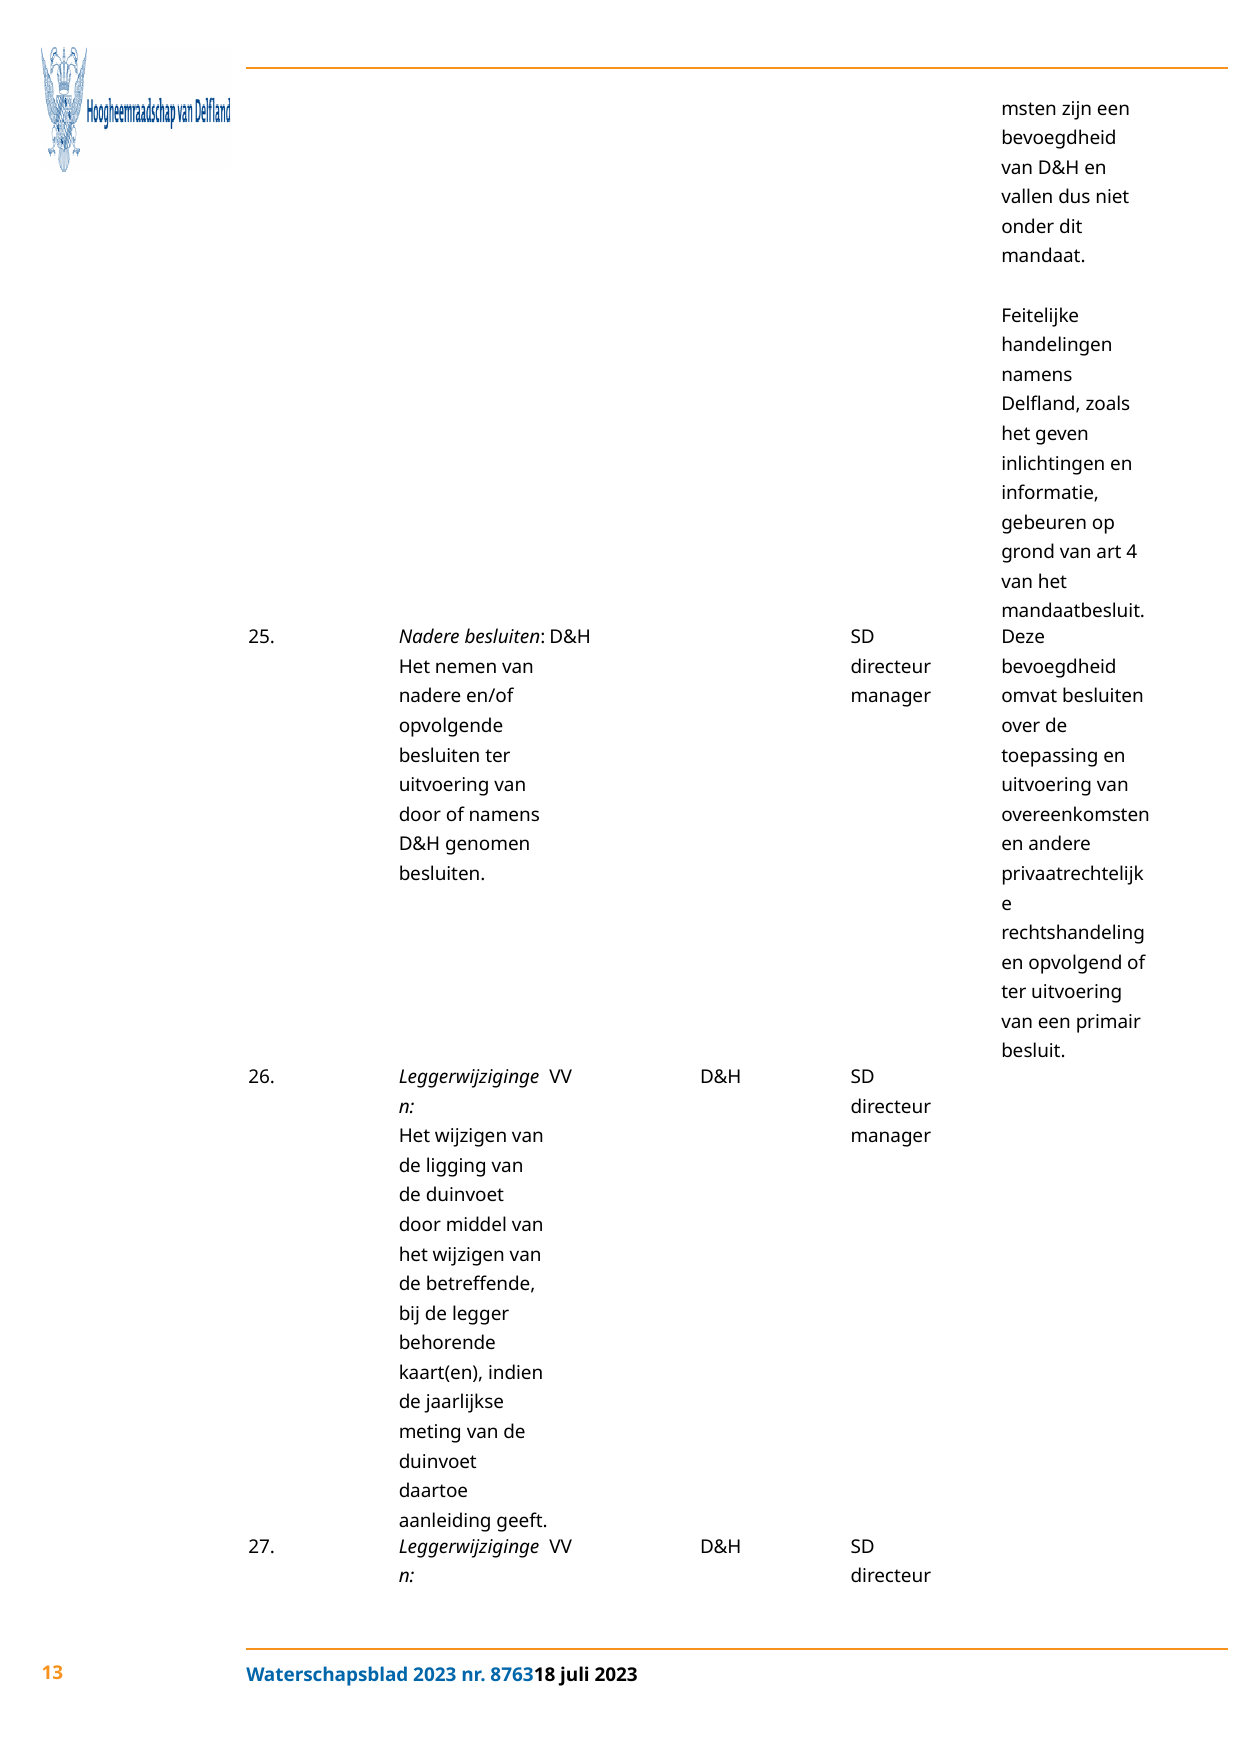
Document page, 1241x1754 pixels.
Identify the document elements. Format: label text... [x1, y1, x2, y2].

table_cell Nadere besluiten: Het nemen van nadere en/of opvolgende besluiten ter uitvoering van door of namens D&H genomen besluiten. [399, 624, 549, 1063]
table_cell VV [549, 1533, 700, 1588]
table_cell SD directeur manager [850, 624, 1001, 1063]
table_cell D&H [549, 624, 700, 1063]
table_cell [399, 95, 549, 623]
table_cell VV [549, 1063, 700, 1533]
table_cell Leggerwijzigingen: [399, 1533, 549, 1588]
table_cell [700, 95, 850, 623]
picture [41, 47, 231, 172]
table_cell [850, 95, 1001, 623]
table_cell SD directeur manager [850, 1063, 1001, 1533]
table_cell 26. [248, 1063, 398, 1533]
table_cell 27. [248, 1533, 398, 1588]
table_cell D&H [700, 1063, 850, 1533]
table_cell [549, 95, 700, 623]
table_cell [248, 95, 398, 623]
table_cell Deze bevoegdheid omvat besluiten over de toepassing en uitvoering van overeenkomsten en andere privaatrechtelijke rechtshandelingen opvolgend of ter uitvoering van een primair besluit. [1001, 624, 1152, 1063]
table_cell Leggerwijzigingen: Het wijzigen van de ligging van de duinvoet door middel van het wijzigen van de betreffende, bij de legger behorende kaart(en), indien de jaarlijkse meting van de duinvoet daartoe aanleiding geeft. [399, 1063, 549, 1533]
table_cell 25. [248, 624, 398, 1063]
table_cell [1001, 1063, 1152, 1533]
table_cell [700, 624, 850, 1063]
table_cell SD directeur [850, 1533, 1001, 1588]
table_cell [1001, 1533, 1152, 1588]
table_cell D&H [700, 1533, 850, 1588]
table_cell msten zijn een bevoegdheid van D&H en vallen dus niet onder dit mandaat. Feitelijke handelingen namens Delfland, zoals het geven inlichtingen en informatie, gebeuren op grond van art 4 van het mandaatbesluit. [1001, 95, 1152, 623]
